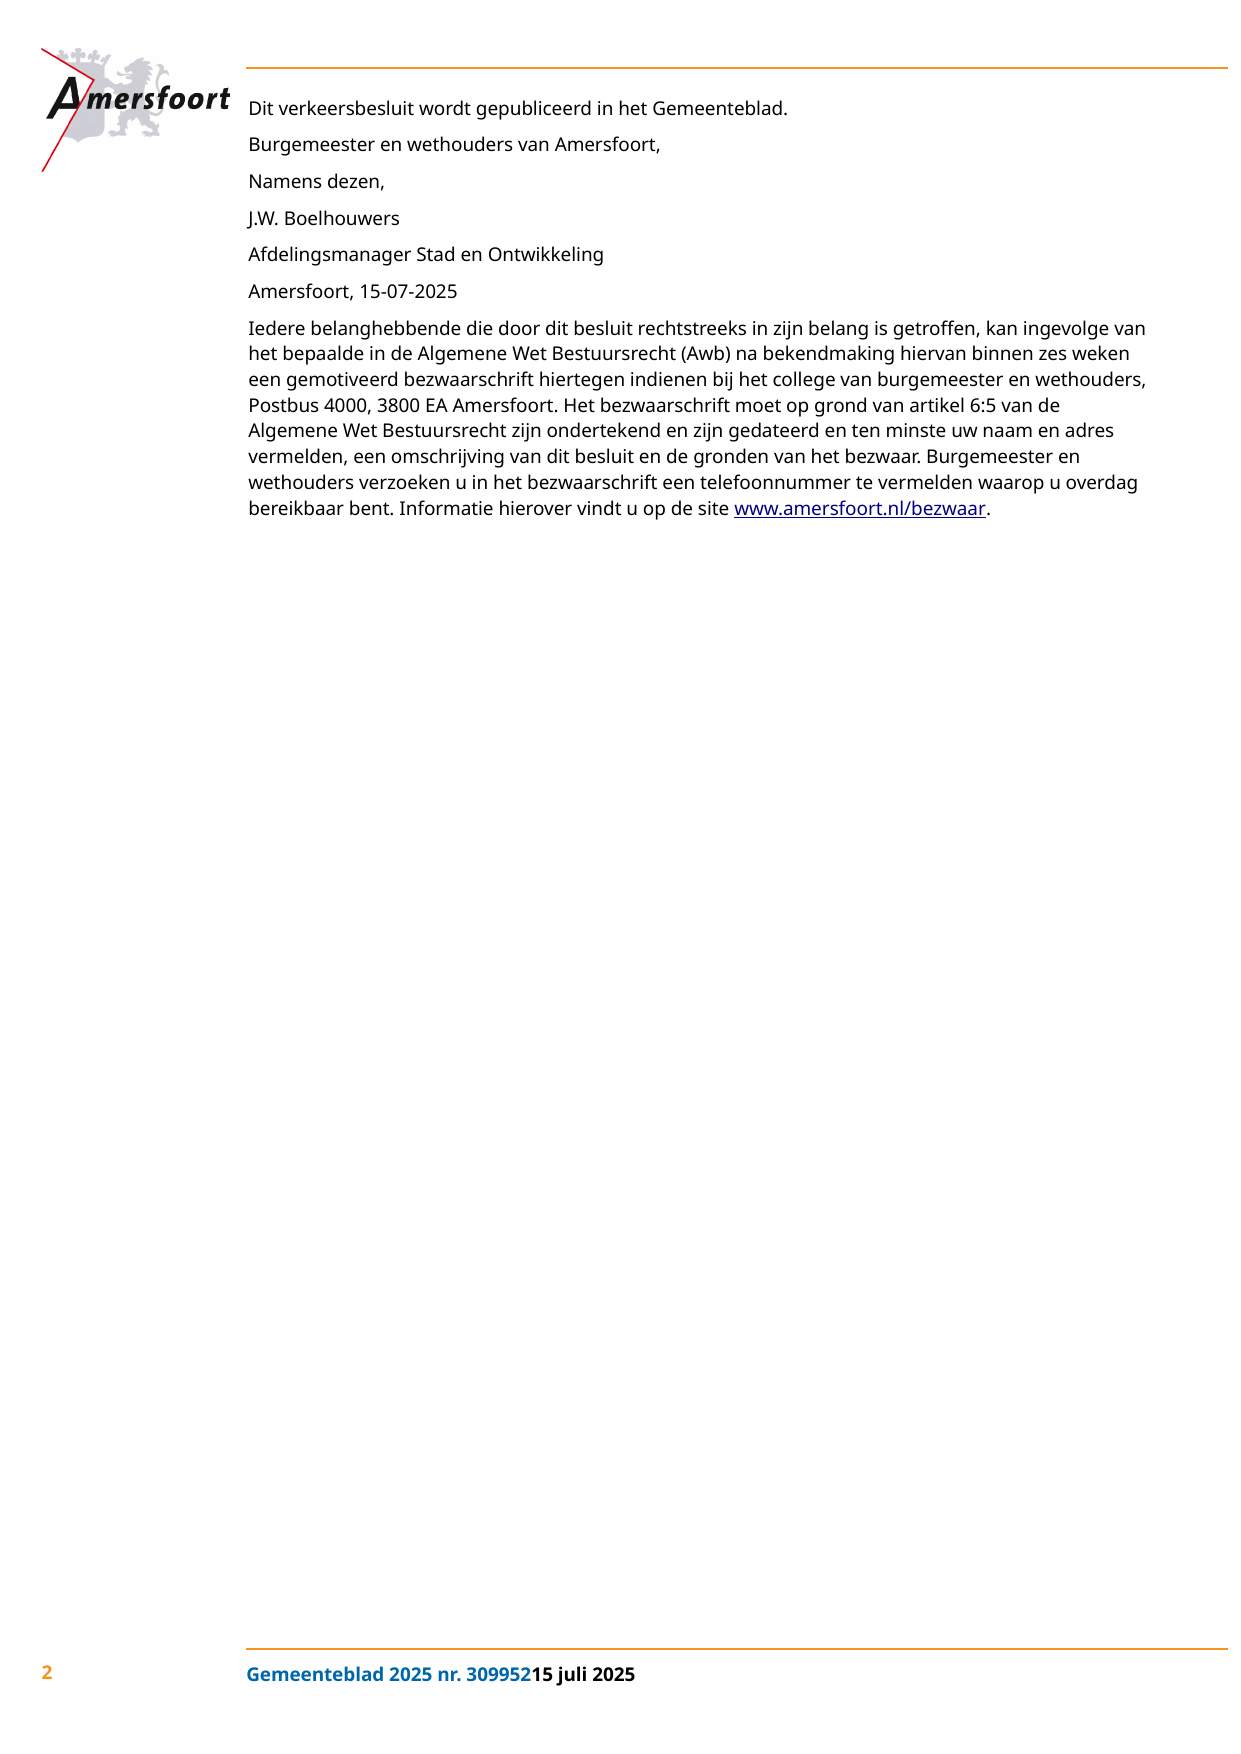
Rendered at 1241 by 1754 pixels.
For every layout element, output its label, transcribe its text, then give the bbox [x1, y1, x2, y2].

picture [41, 47, 231, 172]
text Afdelingsmanager Stad en Ontwikkeling [248, 241, 1152, 267]
text Burgemeester en wethouders van Amersfoort, [248, 131, 1152, 157]
text Amersfoort, 15-07-2025 [248, 278, 1152, 304]
text Namens dezen, [248, 168, 1152, 194]
text Dit verkeersbesluit wordt gepubliceerd in het Gemeenteblad. [248, 95, 1152, 121]
text Iedere belanghebbende die door dit besluit rechtstreeks in zijn belang is getroffen, kan ingevolge van het bepaalde in de Algemene Wet Bestuursrecht (Awb) na bekendmaking hiervan binnen zes weken een gemotiveerd bezwaarschrift hiertegen indienen bij het college van burgemeester en wethouders, Postbus 4000, 3800 EA Amersfoort. Het bezwaarschrift moet op grond van artikel 6:5 van de Algemene Wet Bestuursrecht zijn ondertekend en zijn gedateerd en ten minste uw naam en adres vermelden, een omschrijving van dit besluit en de gronden van het bezwaar. Burgemeester en wethouders verzoeken u in het bezwaarschrift een telefoonnummer te vermelden waarop u overdag bereikbaar bent. Informatie hierover vindt u op de site www.amersfoort.nl/bezwaar. [248, 315, 1152, 521]
text J.W. Boelhouwers [248, 205, 1152, 231]
